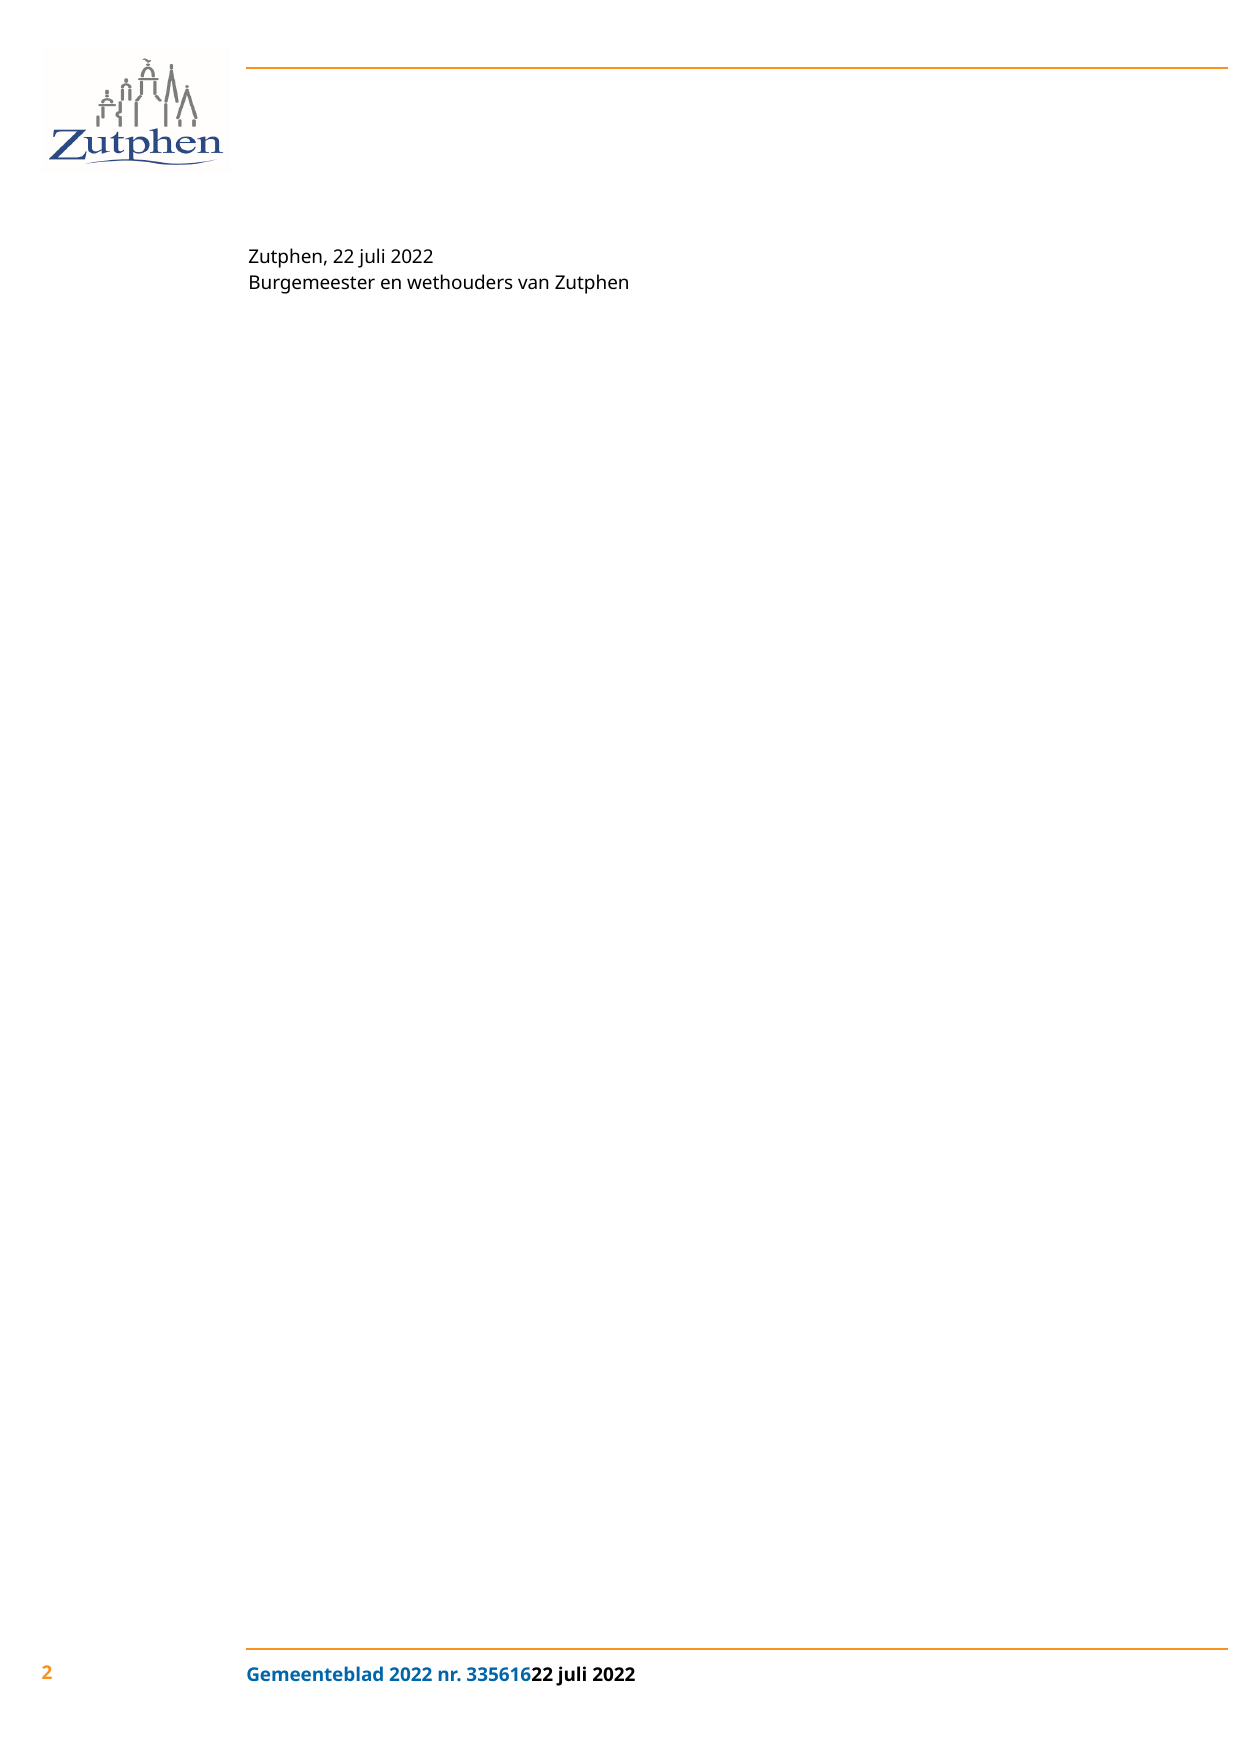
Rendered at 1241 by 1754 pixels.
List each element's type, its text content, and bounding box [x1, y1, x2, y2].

text Zutphen, 22 juli 2022 [248, 243, 1152, 269]
text Burgemeester en wethouders van Zutphen [248, 269, 1152, 295]
picture [41, 47, 231, 172]
